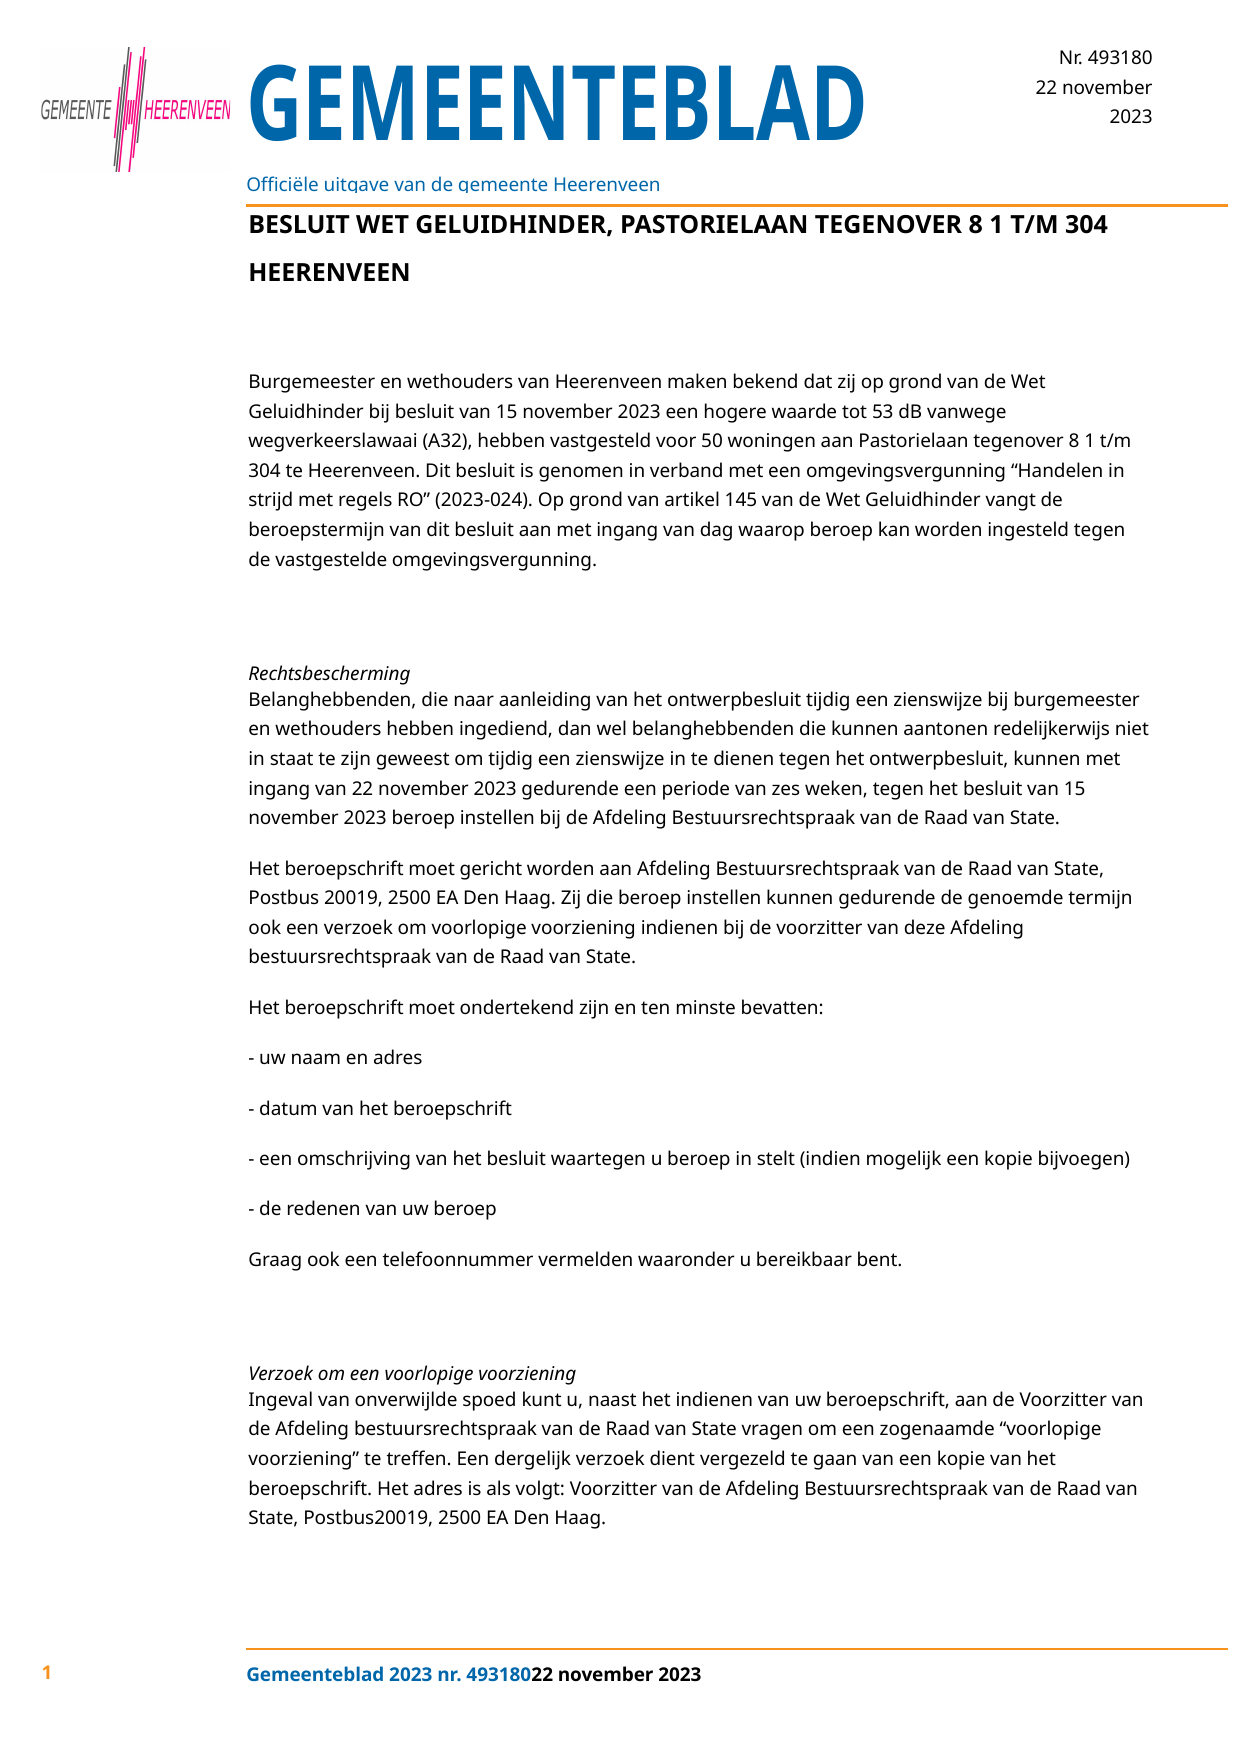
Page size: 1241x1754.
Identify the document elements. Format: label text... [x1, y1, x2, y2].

picture [41, 47, 231, 172]
text - de redenen van uw beroep [248, 1196, 1152, 1221]
text Verzoek om een voorlopige voorziening [248, 1360, 1152, 1386]
text Rechtsbescherming [248, 660, 1152, 686]
text Ingeval van onverwijlde spoed kunt u, naast het indienen van uw beroepschrift, aan de Voorzitter van de Afdeling bestuursrechtspraak van de Raad van State vragen om een zogenaamde “voorlopige voorziening” te treffen. Een dergelijk verzoek dient vergezeld te gaan van een kopie van het beroepschrift. Het adres is als volgt: Voorzitter van de Afdeling Bestuursrechtspraak van de Raad van State, Postbus20019, 2500 EA Den Haag. [248, 1386, 1152, 1530]
text Het beroepschrift moet gericht worden aan Afdeling Bestuursrechtspraak van de Raad van State, Postbus 20019, 2500 EA Den Haag. Zij die beroep instellen kunnen gedurende de genoemde termijn ook een verzoek om voorlopige voorziening indienen bij de voorzitter van deze Afdeling bestuursrechtspraak van de Raad van State. [248, 855, 1152, 969]
text - een omschrijving van het besluit waartegen u beroep in stelt (indien mogelijk een kopie bijvoegen) [248, 1145, 1152, 1171]
text Het beroepschrift moet ondertekend zijn en ten minste bevatten: [248, 994, 1152, 1019]
text Graag ook een telefoonnummer vermelden waaronder u bereikbaar bent. [248, 1246, 1152, 1272]
text Belanghebbenden, die naar aanleiding van het ontwerpbesluit tijdig een zienswijze bij burgemeester en wethouders hebben ingediend, dan wel belanghebbenden die kunnen aantonen redelijkerwijs niet in staat te zijn geweest om tijdig een zienswijze in te dienen tegen het ontwerpbesluit, kunnen met ingang van 22 november 2023 gedurende een periode van zes weken, tegen het besluit van 15 november 2023 beroep instellen bij de Afdeling Bestuursrechtspraak van de Raad van State. [248, 686, 1152, 830]
text Burgemeester en wethouders van Heerenveen maken bekend dat zij op grond van de Wet Geluidhinder bij besluit van 15 november 2023 een hogere waarde tot 53 dB vanwege wegverkeerslawaai (A32), hebben vastgesteld voor 50 woningen aan Pastorielaan tegenover 8 1 t/m 304 te Heerenveen. Dit besluit is genomen in verband met een omgevingsvergunning “Handelen in strijd met regels RO” (2023-024). Op grond van artikel 145 van de Wet Geluidhinder vangt de beroepstermijn van dit besluit aan met ingang van dag waarop beroep kan worden ingesteld tegen de vastgestelde omgevingsvergunning. [248, 368, 1152, 572]
text - datum van het beroepschrift [248, 1095, 1152, 1120]
text - uw naam en adres [248, 1044, 1152, 1070]
text BESLUIT WET GELUIDHINDER, PASTORIELAAN TEGENOVER 8 1 T/M 304 HEERENVEEN [248, 207, 1152, 288]
